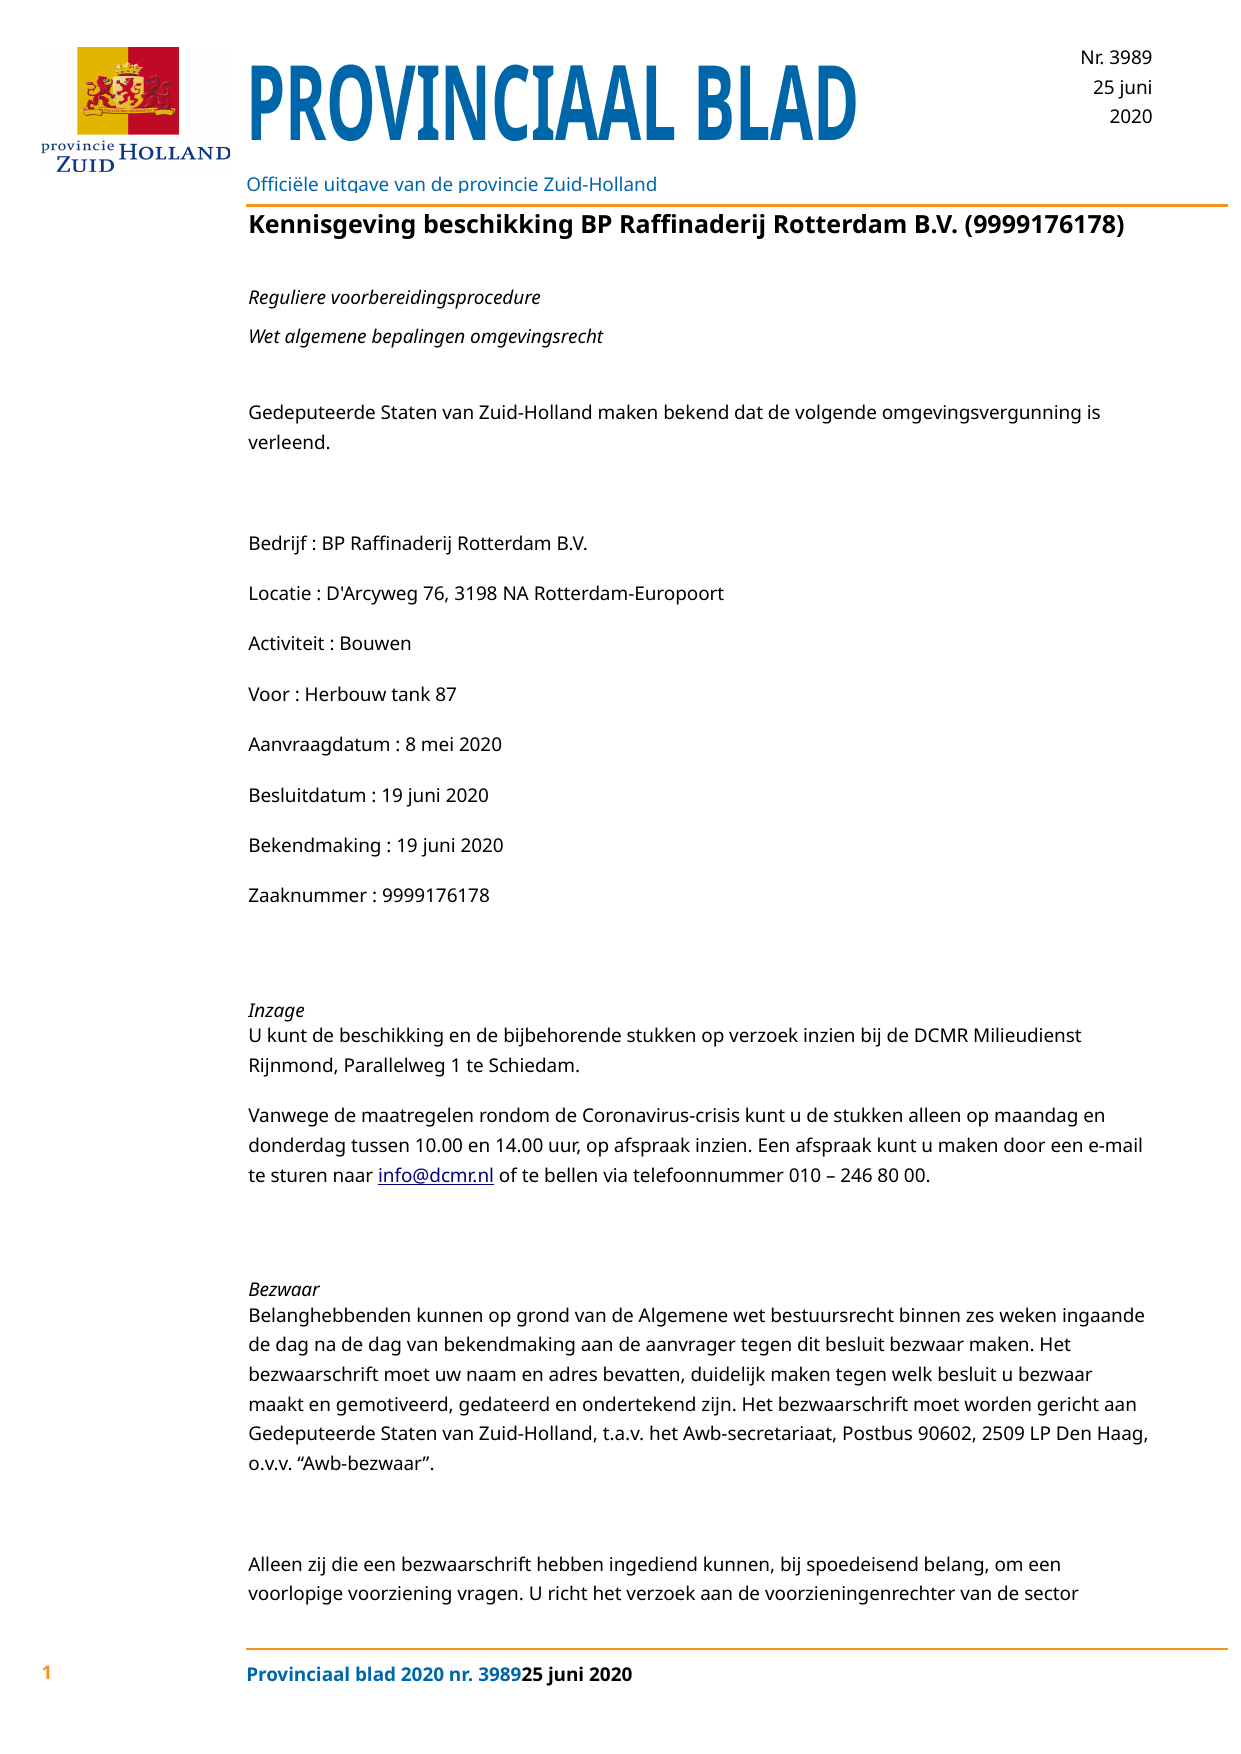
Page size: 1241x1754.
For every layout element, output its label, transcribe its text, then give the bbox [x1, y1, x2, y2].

text Gedeputeerde Staten van Zuid-Holland maken bekend dat de volgende omgevingsvergunning is verleend. [248, 399, 1152, 454]
picture [41, 47, 231, 172]
text Aanvraagdatum : 8 mei 2020 [248, 731, 1152, 757]
text Alleen zij die een bezwaarschrift hebben ingediend kunnen, bij spoedeisend belang, om een voorlopige voorziening vragen. U richt het verzoek aan de voorzieningenrechter van de sector [248, 1551, 1152, 1606]
text Besluitdatum : 19 juni 2020 [248, 782, 1152, 807]
text Zaaknummer : 9999176178 [248, 883, 1152, 908]
text Locatie : D'Arcyweg 76, 3198 NA Rotterdam-Europoort [248, 580, 1152, 606]
text Voor : Herbouw tank 87 [248, 681, 1152, 707]
text Wet algemene bepalingen omgevingsrecht [248, 323, 1152, 349]
text Inzage [248, 997, 1152, 1023]
text U kunt de beschikking en de bijbehorende stukken op verzoek inzien bij de DCMR Milieudienst Rijnmond, Parallelweg 1 te Schiedam. [248, 1023, 1152, 1078]
text Bezwaar [248, 1276, 1152, 1302]
text Reguliere voorbereidingsprocedure [248, 284, 1152, 309]
text Belanghebbenden kunnen op grond van de Algemene wet bestuursrecht binnen zes weken ingaande de dag na de dag van bekendmaking aan de aanvrager tegen dit besluit bezwaar maken. Het bezwaarschrift moet uw naam en adres bevatten, duidelijk maken tegen welk besluit u bezwaar maakt en gemotiveerd, gedateerd en ondertekend zijn. Het bezwaarschrift moet worden gericht aan Gedeputeerde Staten van Zuid-Holland, t.a.v. het Awb-secretariaat, Postbus 90602, 2509 LP Den Haag, o.v.v. “Awb-bezwaar”. [248, 1302, 1152, 1476]
text Bekendmaking : 19 juni 2020 [248, 832, 1152, 858]
text Bedrijf : BP Raffinaderij Rotterdam B.V. [248, 530, 1152, 555]
text Vanwege de maatregelen rondom de Coronavirus-crisis kunt u de stukken alleen op maandag en donderdag tussen 10.00 en 14.00 uur, op afspraak inzien. Een afspraak kunt u maken door een e-mail te sturen naar info@dcmr.nl of te bellen via telefoonnummer 010 – 246 80 00. [248, 1103, 1152, 1188]
text Activiteit : Bouwen [248, 631, 1152, 656]
text Kennisgeving beschikking BP Raffinaderij Rotterdam B.V. (9999176178) [248, 207, 1152, 241]
